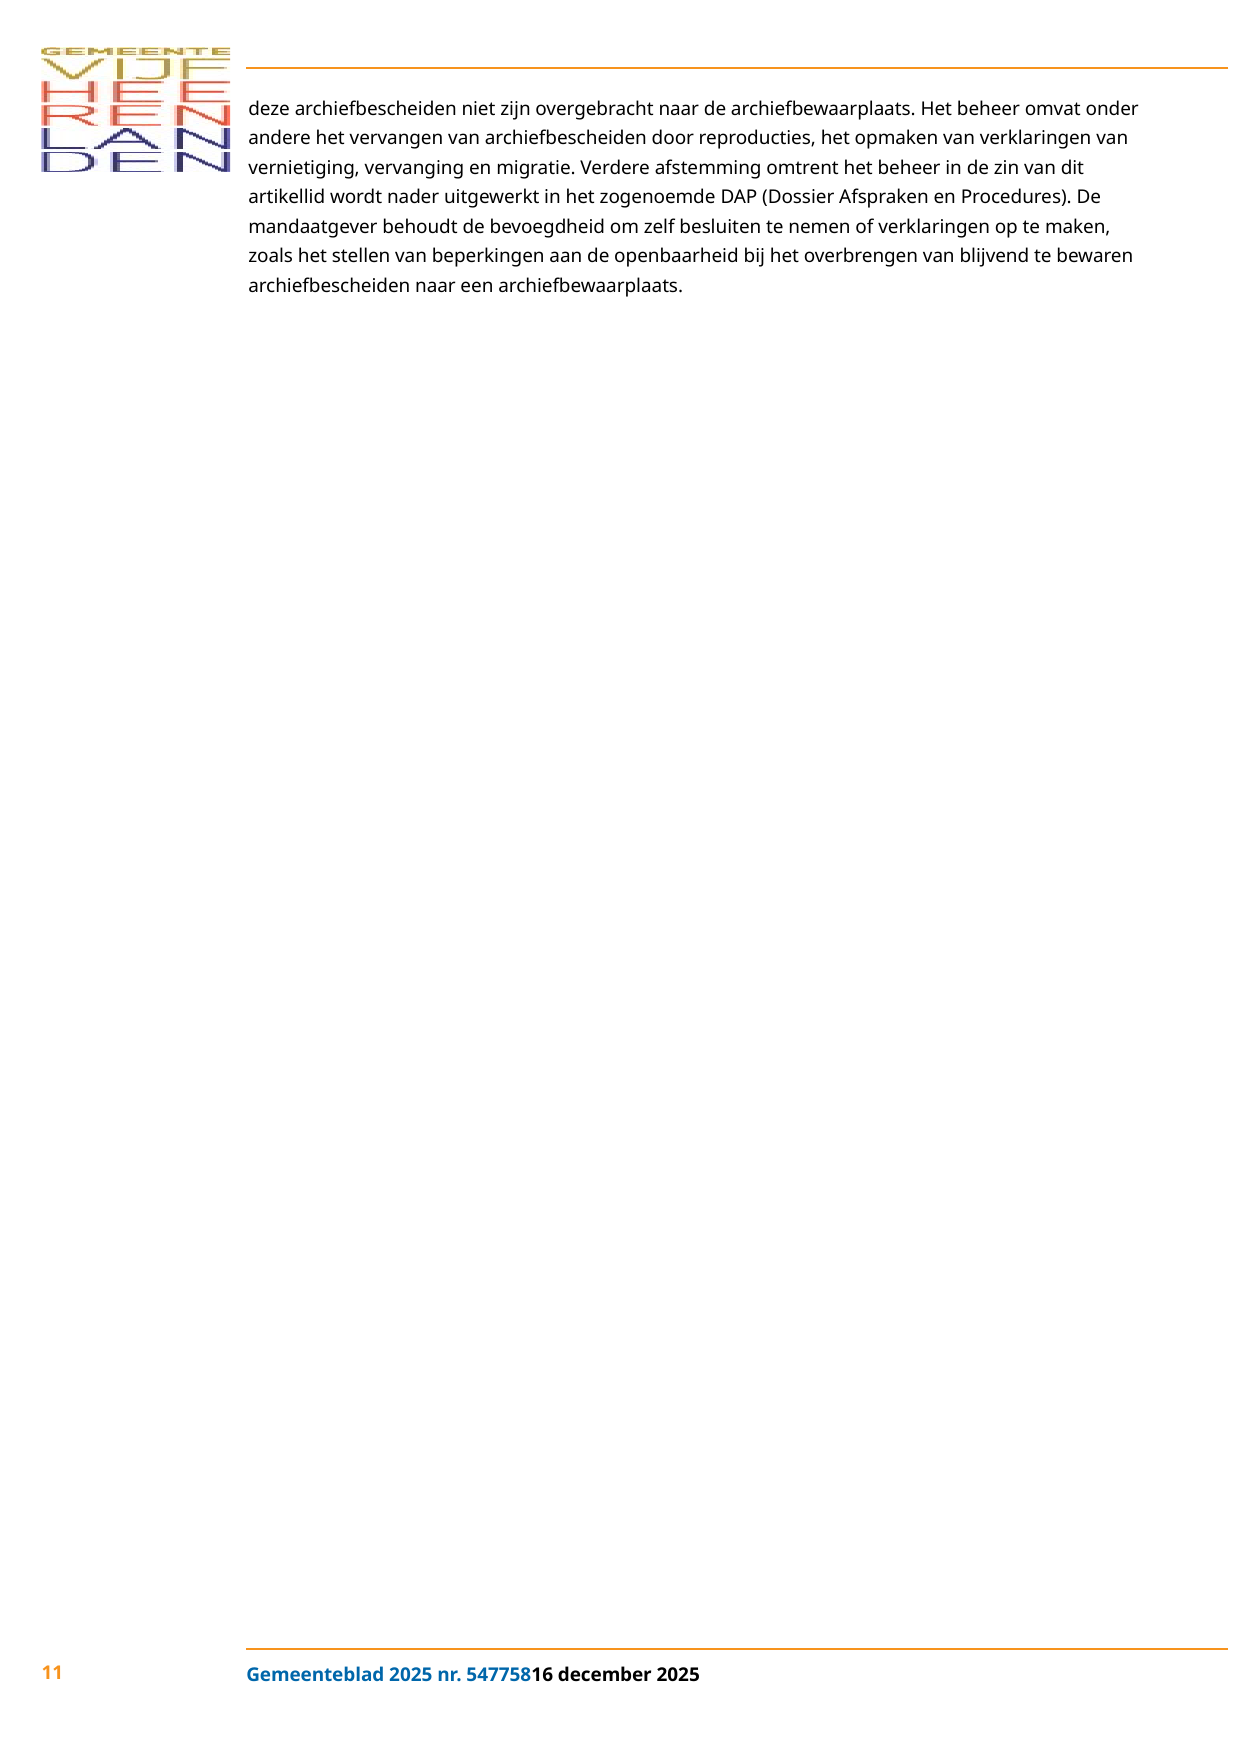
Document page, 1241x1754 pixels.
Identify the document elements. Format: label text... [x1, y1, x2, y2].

picture [41, 47, 231, 172]
text deze archiefbescheiden niet zijn overgebracht naar de archiefbewaarplaats. Het beheer omvat onder andere het vervangen van archiefbescheiden door reproducties, het opmaken van verklaringen van vernietiging, vervanging en migratie. Verdere afstemming omtrent het beheer in de zin van dit artikellid wordt nader uitgewerkt in het zogenoemde DAP (Dossier Afspraken en Procedures). De mandaatgever behoudt de bevoegdheid om zelf besluiten te nemen of verklaringen op te maken, zoals het stellen van beperkingen aan de openbaarheid bij het overbrengen van blijvend te bewaren archiefbescheiden naar een archiefbewaarplaats. [248, 95, 1152, 298]
